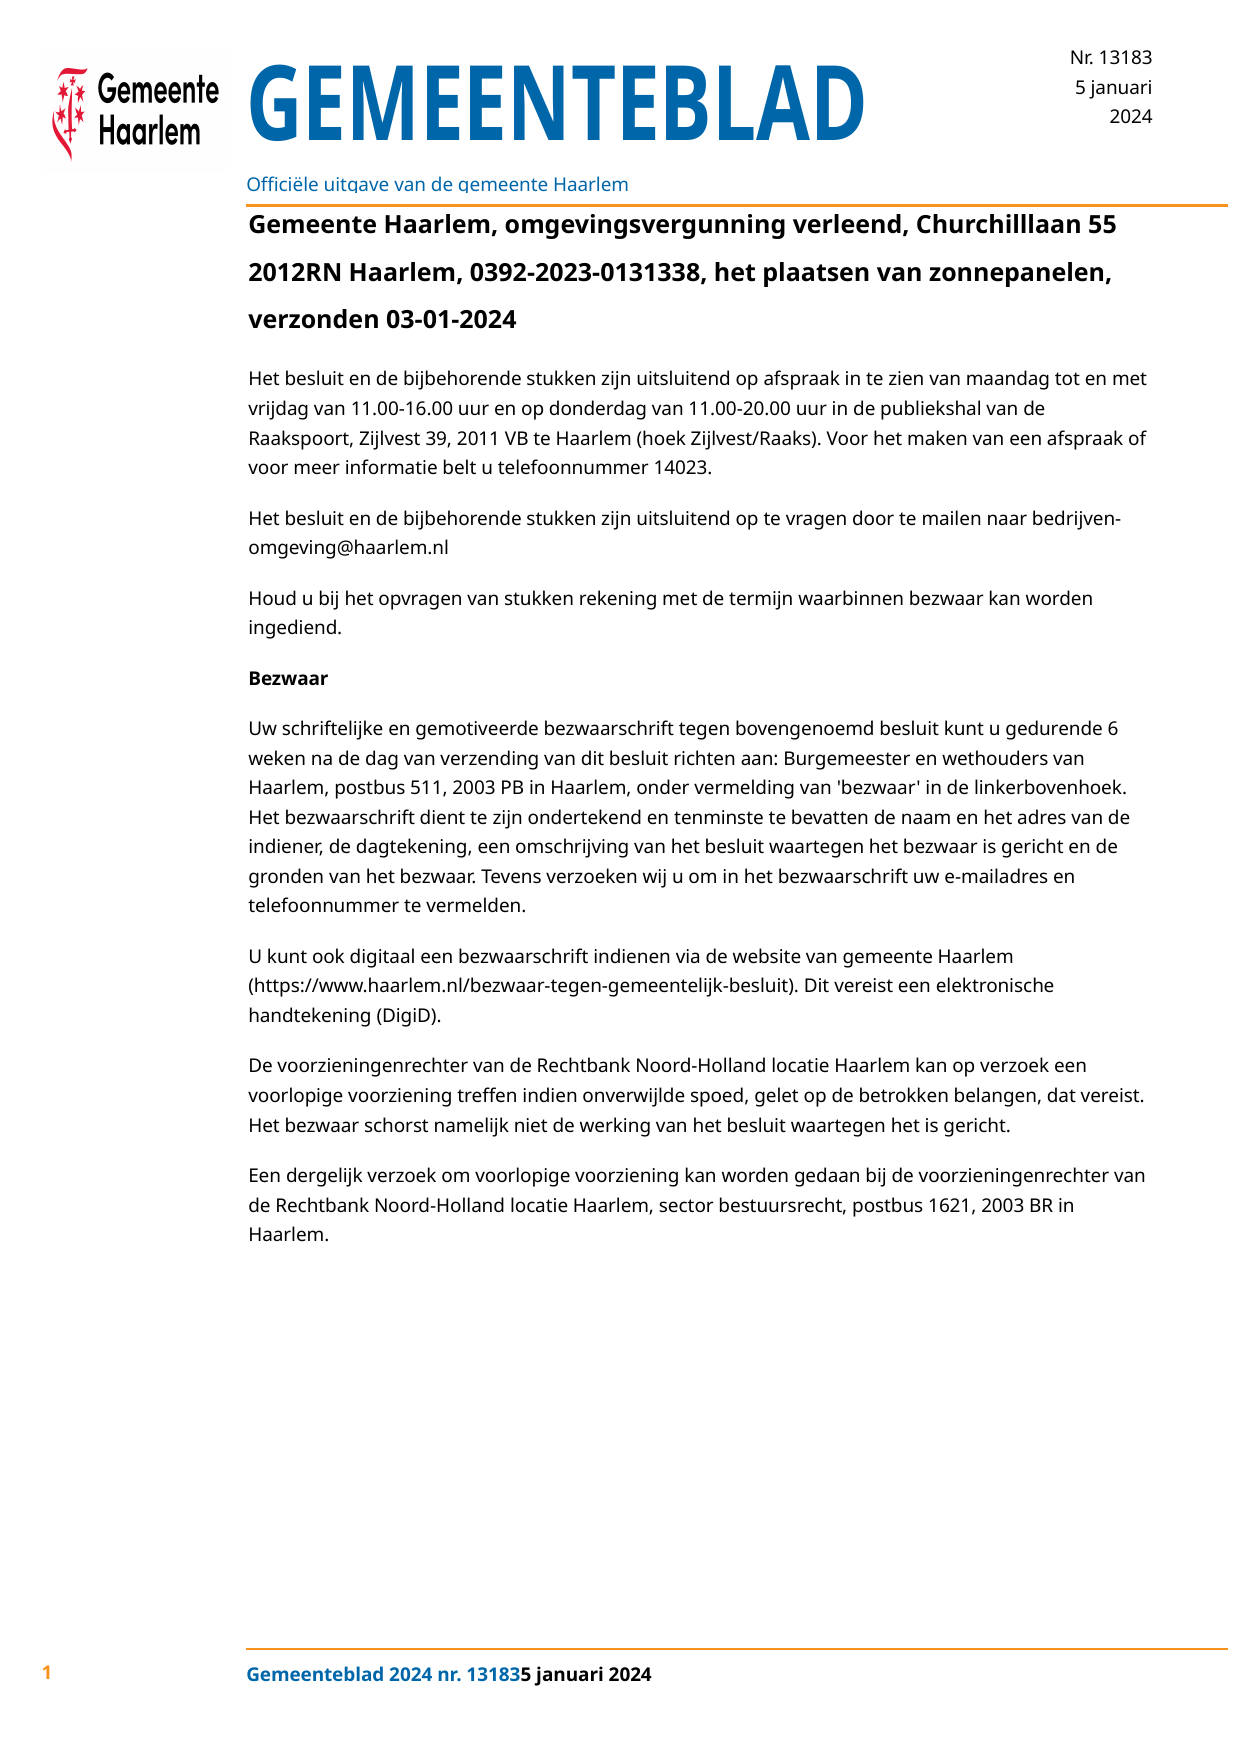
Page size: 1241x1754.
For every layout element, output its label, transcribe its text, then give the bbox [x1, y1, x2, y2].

text Gemeente Haarlem, omgevingsvergunning verleend, Churchilllaan 55 2012RN Haarlem, 0392-2023-0131338, het plaatsen van zonnepanelen, verzonden 03-01-2024 [248, 207, 1152, 336]
text De voorzieningenrechter van de Rechtbank Noord-Holland locatie Haarlem kan op verzoek een voorlopige voorziening treffen indien onverwijlde spoed, gelet op de betrokken belangen, dat vereist. Het bezwaar schorst namelijk niet de werking van het besluit waartegen het is gericht. [248, 1053, 1152, 1137]
text Een dergelijk verzoek om voorlopige voorziening kan worden gedaan bij de voorzieningenrechter van de Rechtbank Noord-Holland locatie Haarlem, sector bestuursrecht, postbus 1621, 2003 BR in Haarlem. [248, 1162, 1152, 1247]
text Bezwaar [248, 665, 1152, 690]
text Het besluit en de bijbehorende stukken zijn uitsluitend op te vragen door te mailen naar bedrijven-omgeving@haarlem.nl [248, 505, 1152, 560]
text Houd u bij het opvragen van stukken rekening met de termijn waarbinnen bezwaar kan worden ingediend. [248, 585, 1152, 640]
text Het besluit en de bijbehorende stukken zijn uitsluitend op afspraak in te zien van maandag tot en met vrijdag van 11.00-16.00 uur en op donderdag van 11.00-20.00 uur in de publiekshal van de Raakspoort, Zijlvest 39, 2011 VB te Haarlem (hoek Zijlvest/Raaks). Voor het maken van een afspraak of voor meer informatie belt u telefoonnummer 14023. [248, 366, 1152, 480]
picture [41, 47, 231, 172]
text Uw schriftelijke en gemotiveerde bezwaarschrift tegen bovengenoemd besluit kunt u gedurende 6 weken na de dag van verzending van dit besluit richten aan: Burgemeester en wethouders van Haarlem, postbus 511, 2003 PB in Haarlem, onder vermelding van 'bezwaar' in de linkerbovenhoek. Het bezwaarschrift dient te zijn ondertekend en tenminste te bevatten de naam en het adres van de indiener, de dagtekening, een omschrijving van het besluit waartegen het bezwaar is gericht en de gronden van het bezwaar. Tevens verzoeken wij u om in het bezwaarschrift uw e-mailadres en telefoonnummer te vermelden. [248, 715, 1152, 918]
text U kunt ook digitaal een bezwaarschrift indienen via de website van gemeente Haarlem (https://www.haarlem.nl/bezwaar-tegen-gemeentelijk-besluit). Dit vereist een elektronische handtekening (DigiD). [248, 943, 1152, 1028]
